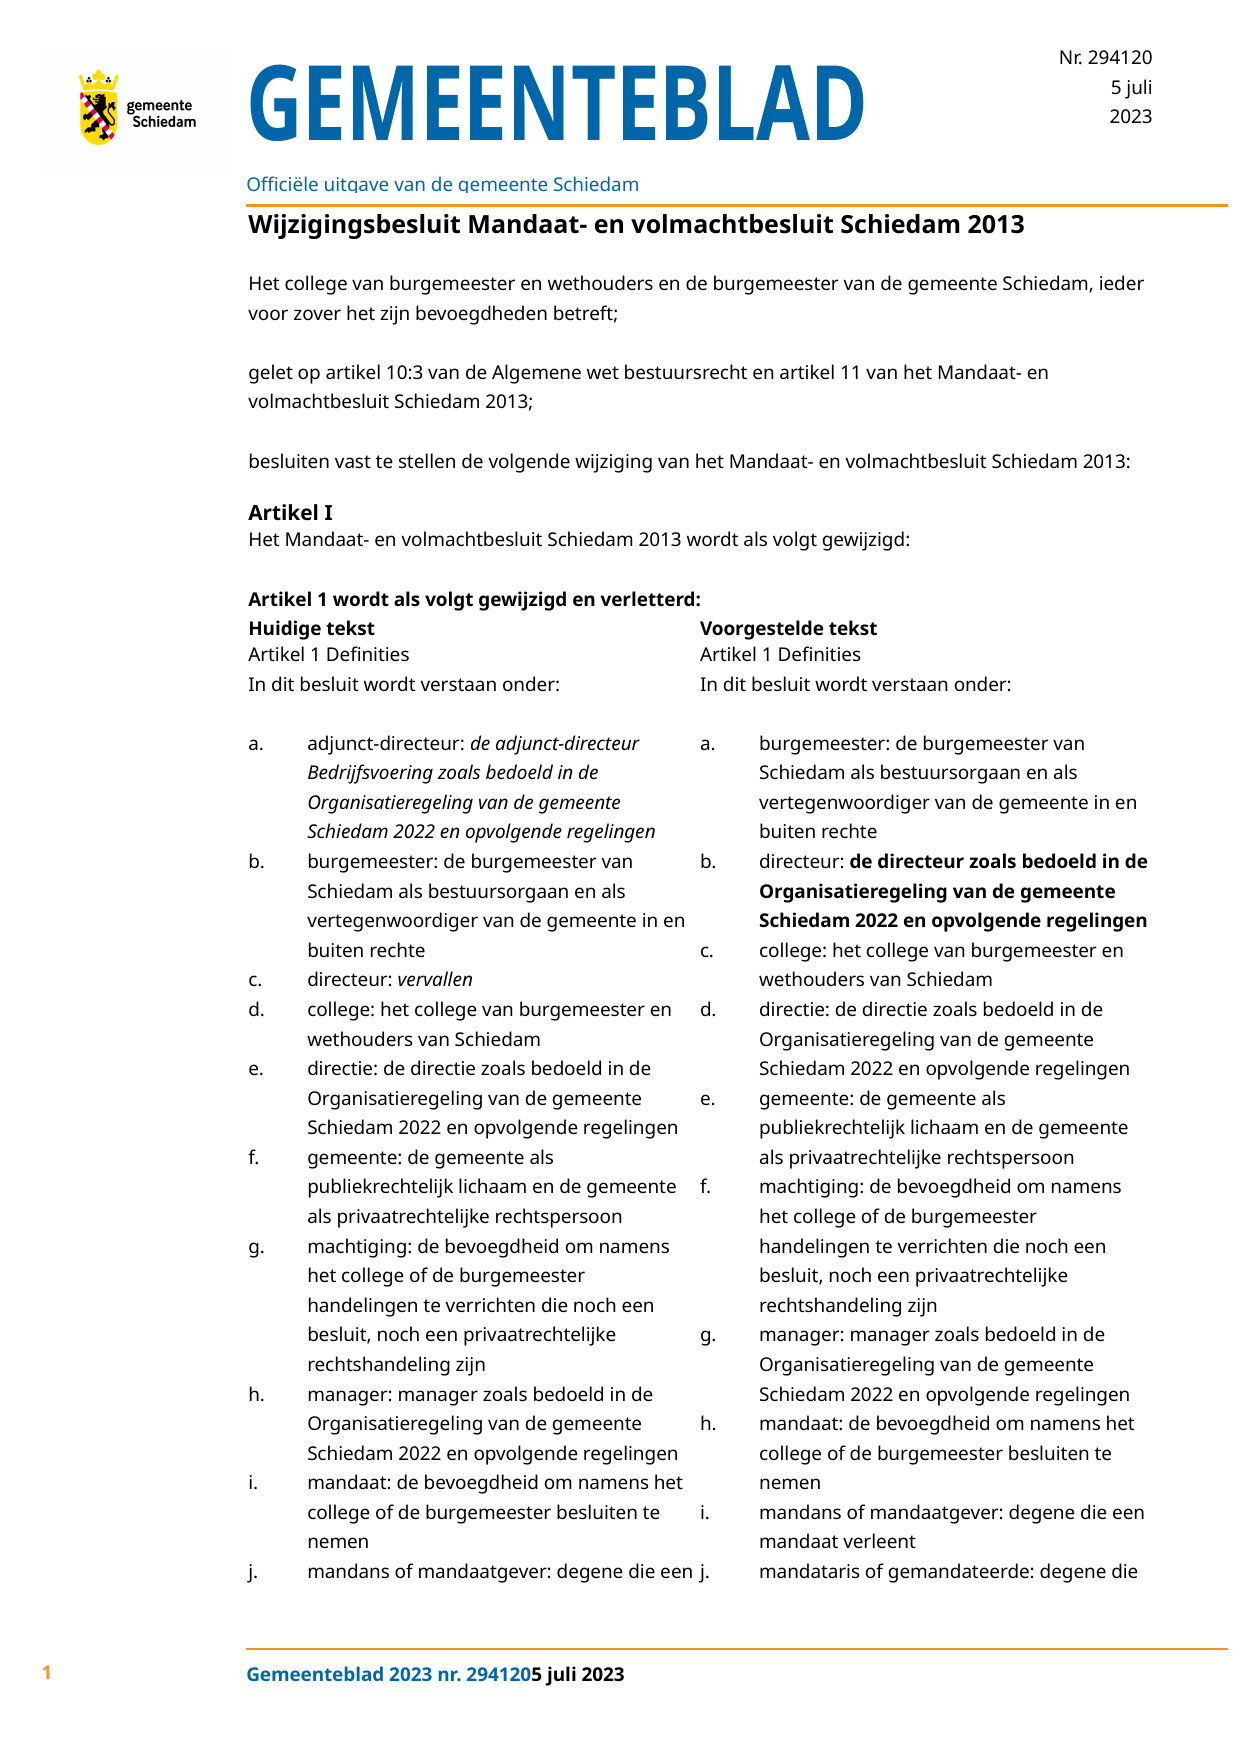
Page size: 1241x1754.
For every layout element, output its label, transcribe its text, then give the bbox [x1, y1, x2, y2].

text Artikel I [248, 498, 1152, 527]
text Het Mandaat- en volmachtbesluit Schiedam 2013 wordt als volgt gewijzigd: [248, 527, 1152, 552]
picture [41, 47, 231, 172]
table_cell Artikel 1 Definities In dit besluit wordt verstaan onder: adjunct-directeur: de adjunct-directeur Bedrijfsvoering zoals bedoeld in de Organisatieregeling van de gemeente Schiedam 2022 en opvolgende regelingen burgemeester: de burgemeester van Schiedam als bestuursorgaan en als vertegenwoordiger van de gemeente in en buiten rechte directeur: vervallen college: het college van burgemeester en wethouders van Schiedam directie: de directie zoals bedoeld in de Organisatieregeling van de gemeente Schiedam 2022 en opvolgende regelingen gemeente: de gemeente als publiekrechtelijk lichaam en de gemeente als privaatrechtelijke rechtspersoon machtiging: de bevoegdheid om namens het college of de burgemeester handelingen te verrichten die noch een besluit, noch een privaatrechtelijke rechtshandeling zijn manager: manager zoals bedoeld in de Organisatieregeling van de gemeente Schiedam 2022 en opvolgende regelingen mandaat: de bevoegdheid om namens het college of de burgemeester besluiten te nemen mandans of mandaatgever: degene die een [248, 641, 700, 1584]
text besluiten vast te stellen de volgende wijziging van het Mandaat- en volmachtbesluit Schiedam 2013: [248, 448, 1152, 473]
table_header Voorgestelde tekst [700, 616, 1152, 641]
table_cell Artikel 1 Definities In dit besluit wordt verstaan onder: burgemeester: de burgemeester van Schiedam als bestuursorgaan en als vertegenwoordiger van de gemeente in en buiten rechte directeur: de directeur zoals bedoeld in de Organisatieregeling van de gemeente Schiedam 2022 en opvolgende regelingen college: het college van burgemeester en wethouders van Schiedam directie: de directie zoals bedoeld in de Organisatieregeling van de gemeente Schiedam 2022 en opvolgende regelingen gemeente: de gemeente als publiekrechtelijk lichaam en de gemeente als privaatrechtelijke rechtspersoon machtiging: de bevoegdheid om namens het college of de burgemeester handelingen te verrichten die noch een besluit, noch een privaatrechtelijke rechtshandeling zijn manager: manager zoals bedoeld in de Organisatieregeling van de gemeente Schiedam 2022 en opvolgende regelingen mandaat: de bevoegdheid om namens het college of de burgemeester besluiten te nemen mandans of mandaatgever: degene die een mandaat verleent mandataris of gemandateerde: degene die [700, 641, 1152, 1584]
text Wijzigingsbesluit Mandaat- en volmachtbesluit Schiedam 2013 [248, 207, 1152, 241]
text Het college van burgemeester en wethouders en de burgemeester van de gemeente Schiedam, ieder voor zover het zijn bevoegdheden betreft; [248, 270, 1152, 326]
table_header Huidige tekst [248, 616, 700, 641]
text gelet op artikel 10:3 van de Algemene wet bestuursrecht en artikel 11 van het Mandaat- en volmachtbesluit Schiedam 2013; [248, 359, 1152, 414]
text Artikel 1 wordt als volgt gewijzigd en verletterd: [248, 586, 1152, 612]
